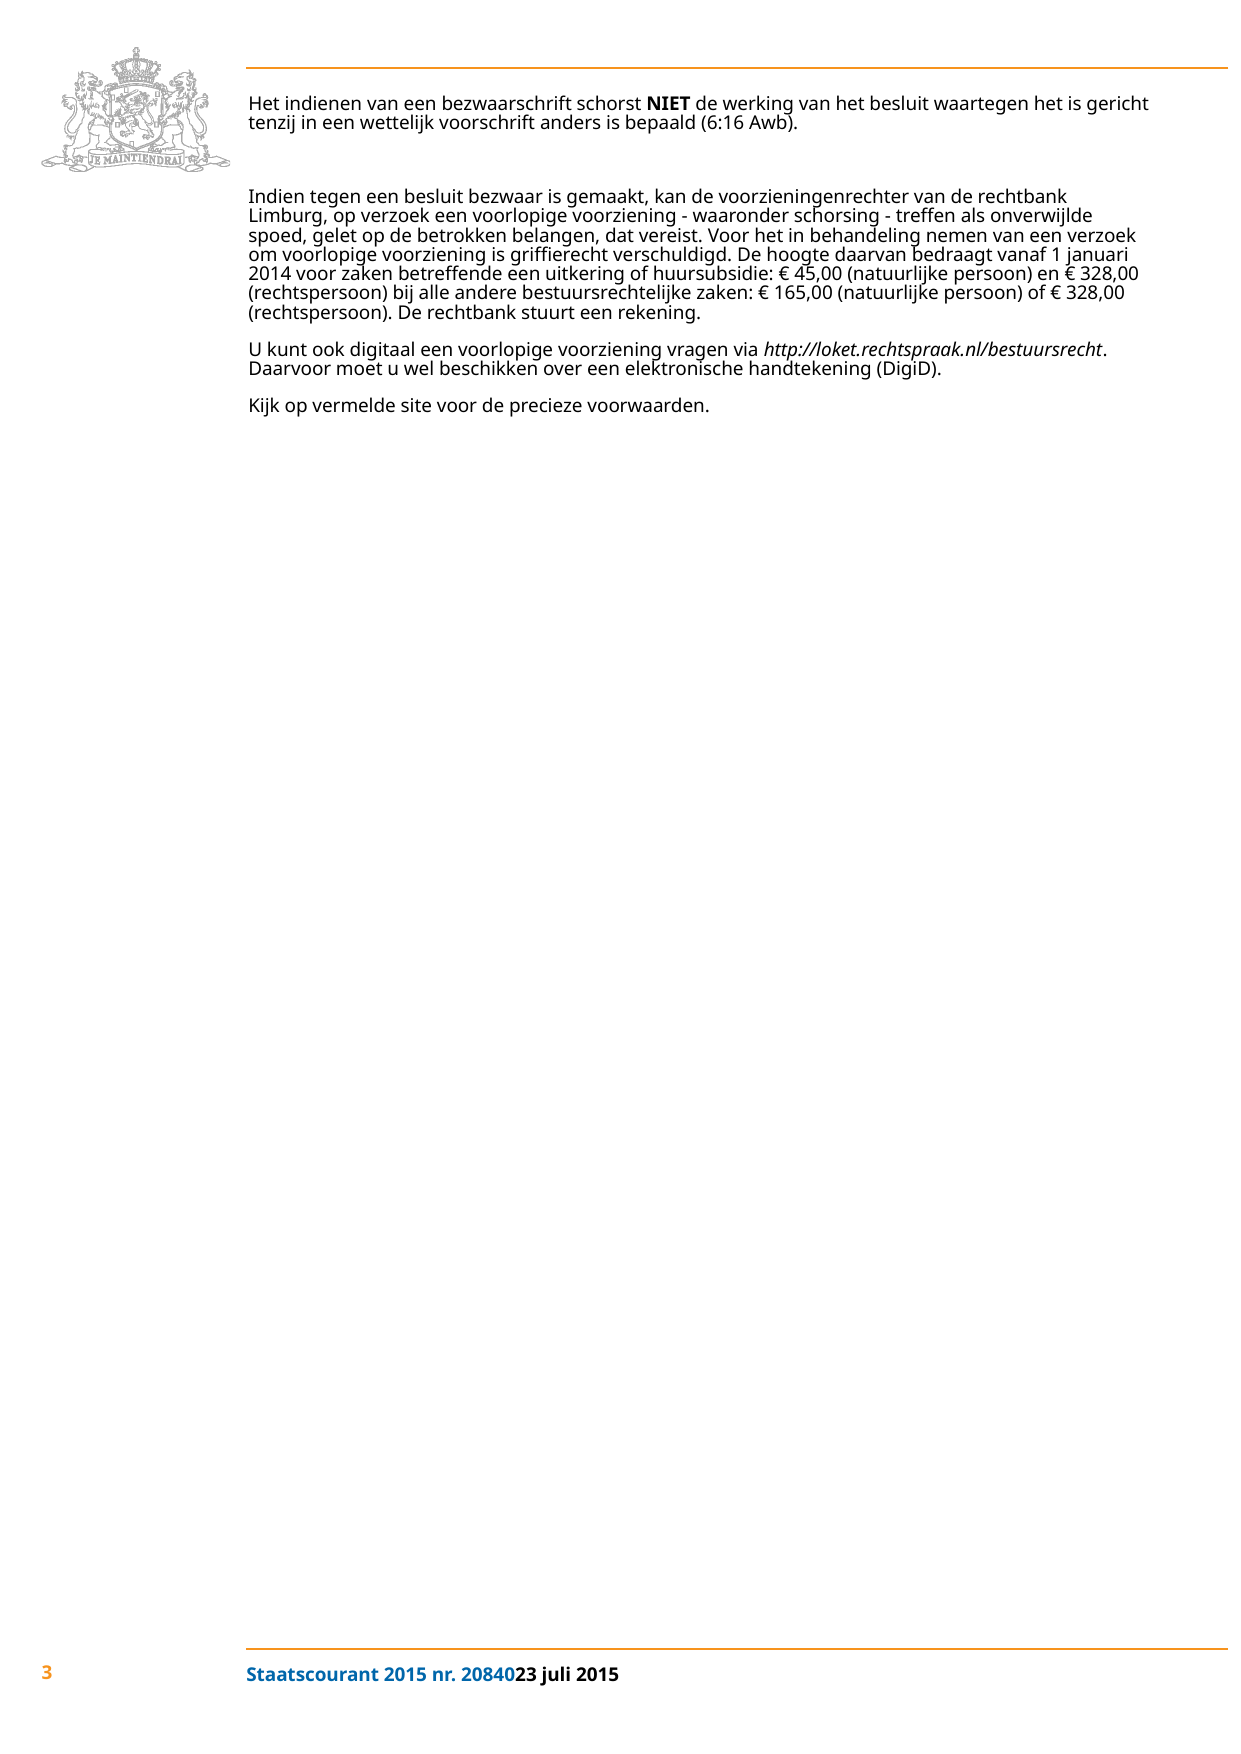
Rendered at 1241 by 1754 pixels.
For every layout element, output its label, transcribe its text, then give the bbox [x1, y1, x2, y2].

text Het indienen van een bezwaarschrift schorst NIET de werking van het besluit waartegen het is gericht tenzij in een wettelijk voorschrift anders is bepaald (6:16 Awb). [248, 95, 1152, 133]
text Kijk op vermelde site voor de precieze voorwaarden. [248, 397, 1152, 416]
picture [41, 47, 231, 172]
text U kunt ook digitaal een voorlopige voorziening vragen via http://loket.rechtspraak.nl/bestuursrecht. Daarvoor moet u wel beschikken over een elektronische handtekening (DigiD). [248, 341, 1152, 379]
text Indien tegen een besluit bezwaar is gemaakt, kan de voorzieningenrechter van de rechtbank Limburg, op verzoek een voorlopige voorziening - waaronder schorsing - treffen als onverwijlde spoed, gelet op de betrokken belangen, dat vereist. Voor het in behandeling nemen van een verzoek om voorlopige voorziening is griffierecht verschuldigd. De hoogte daarvan bedraagt vanaf 1 januari 2014 voor zaken betreffende een uitkering of huursubsidie: € 45,00 (natuurlijke persoon) en € 328,00 (rechtspersoon) bij alle andere bestuursrechtelijke zaken: € 165,00 (natuurlijke persoon) of € 328,00 (rechtspersoon). De rechtbank stuurt een rekening. [248, 188, 1152, 323]
